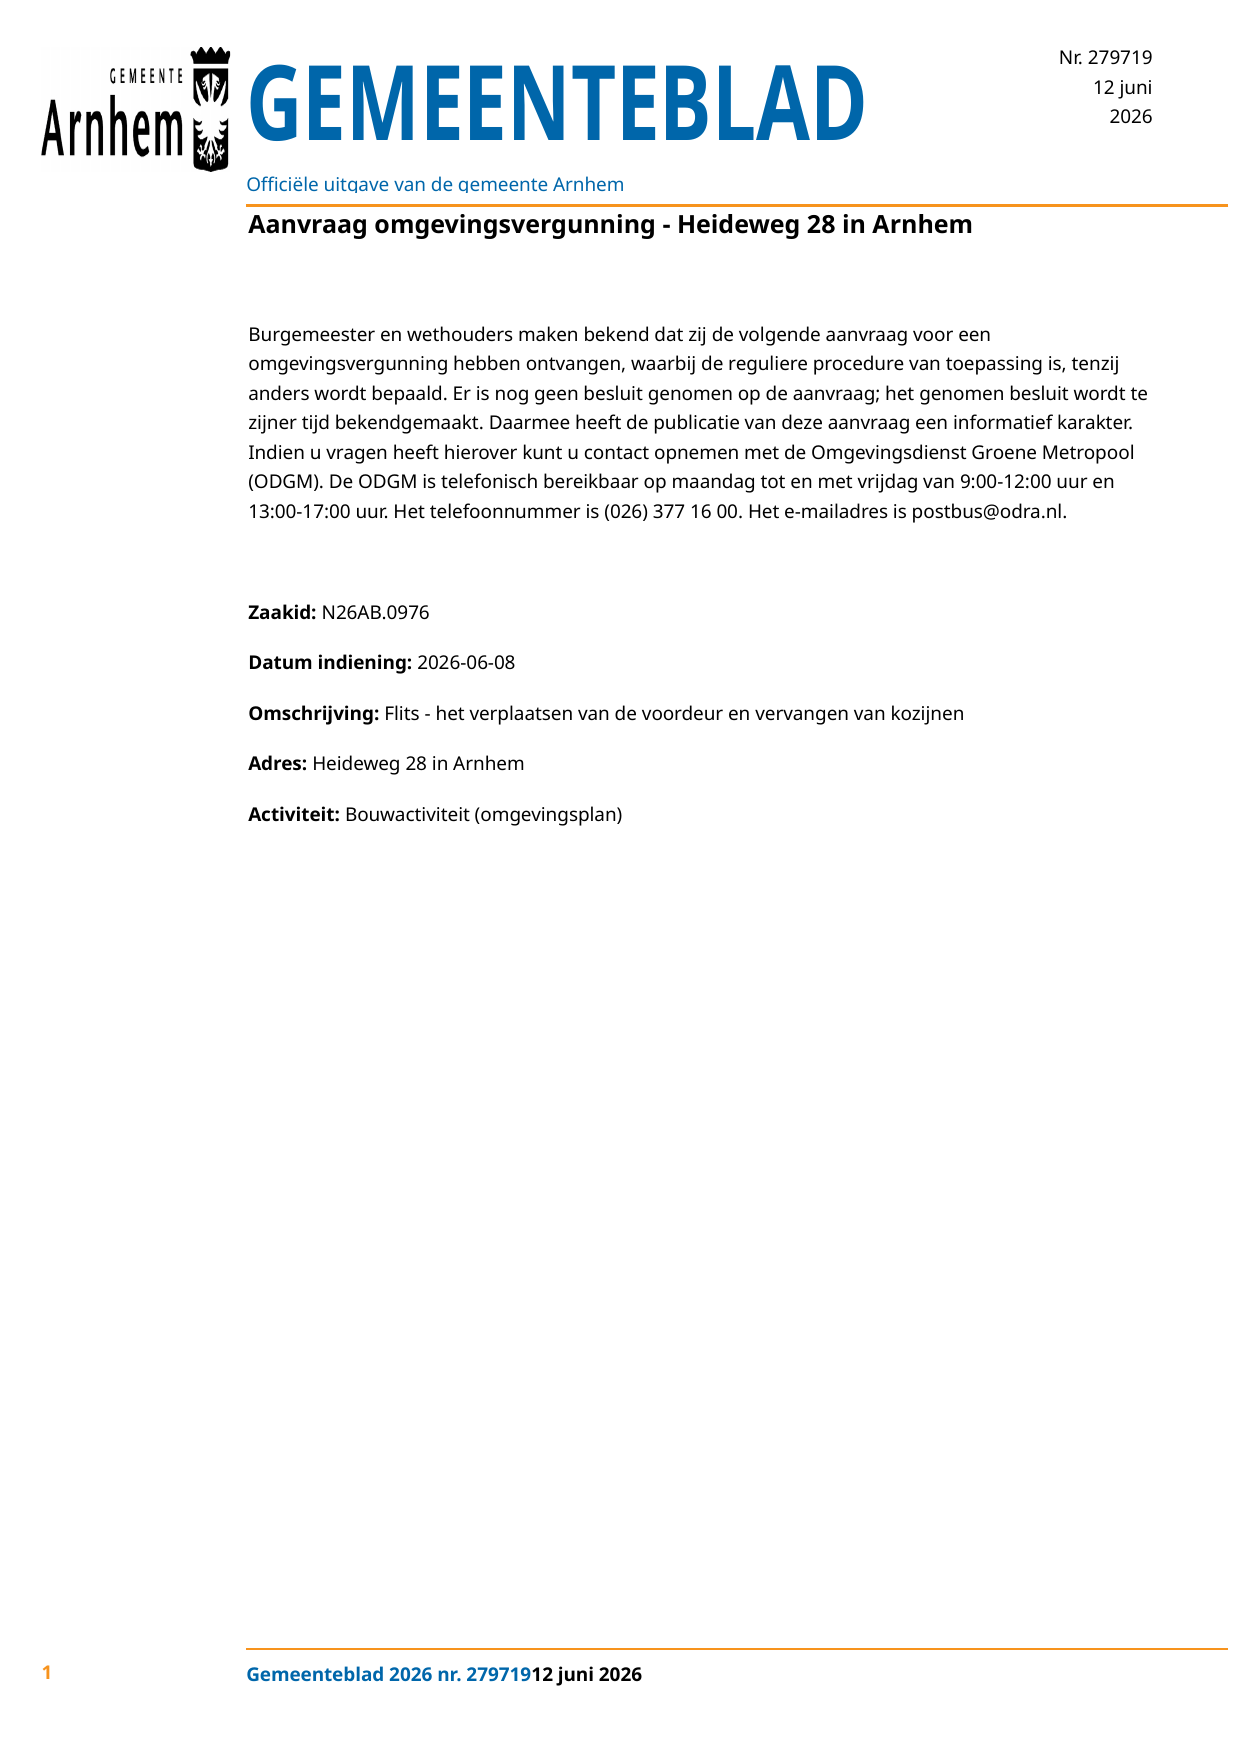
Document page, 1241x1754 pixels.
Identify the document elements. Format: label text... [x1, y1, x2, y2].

text Zaakid: N26AB.0976 [248, 599, 1152, 625]
text Activiteit: Bouwactiviteit (omgevingsplan) [248, 801, 1152, 826]
picture [41, 47, 231, 172]
text Burgemeester en wethouders maken bekend dat zij de volgende aanvraag voor een omgevingsvergunning hebben ontvangen, waarbij de reguliere procedure van toepassing is, tenzij anders wordt bepaald. Er is nog geen besluit genomen op de aanvraag; het genomen besluit wordt te zijner tijd bekendgemaakt. Daarmee heeft de publicatie van deze aanvraag een informatief karakter. Indien u vragen heeft hierover kunt u contact opnemen met de Omgevingsdienst Groene Metropool (ODGM). De ODGM is telefonisch bereikbaar op maandag tot en met vrijdag van 9:00-12:00 uur en 13:00-17:00 uur. Het telefoonnummer is (026) 377 16 00. Het e-mailadres is postbus@odra.nl. [248, 321, 1152, 524]
text Aanvraag omgevingsvergunning - Heideweg 28 in Arnhem [248, 207, 1152, 241]
text Adres: Heideweg 28 in Arnhem [248, 750, 1152, 776]
text Omschrijving: Flits - het verplaatsen van de voordeur en vervangen van kozijnen [248, 700, 1152, 726]
text Datum indiening: 2026-06-08 [248, 649, 1152, 675]
